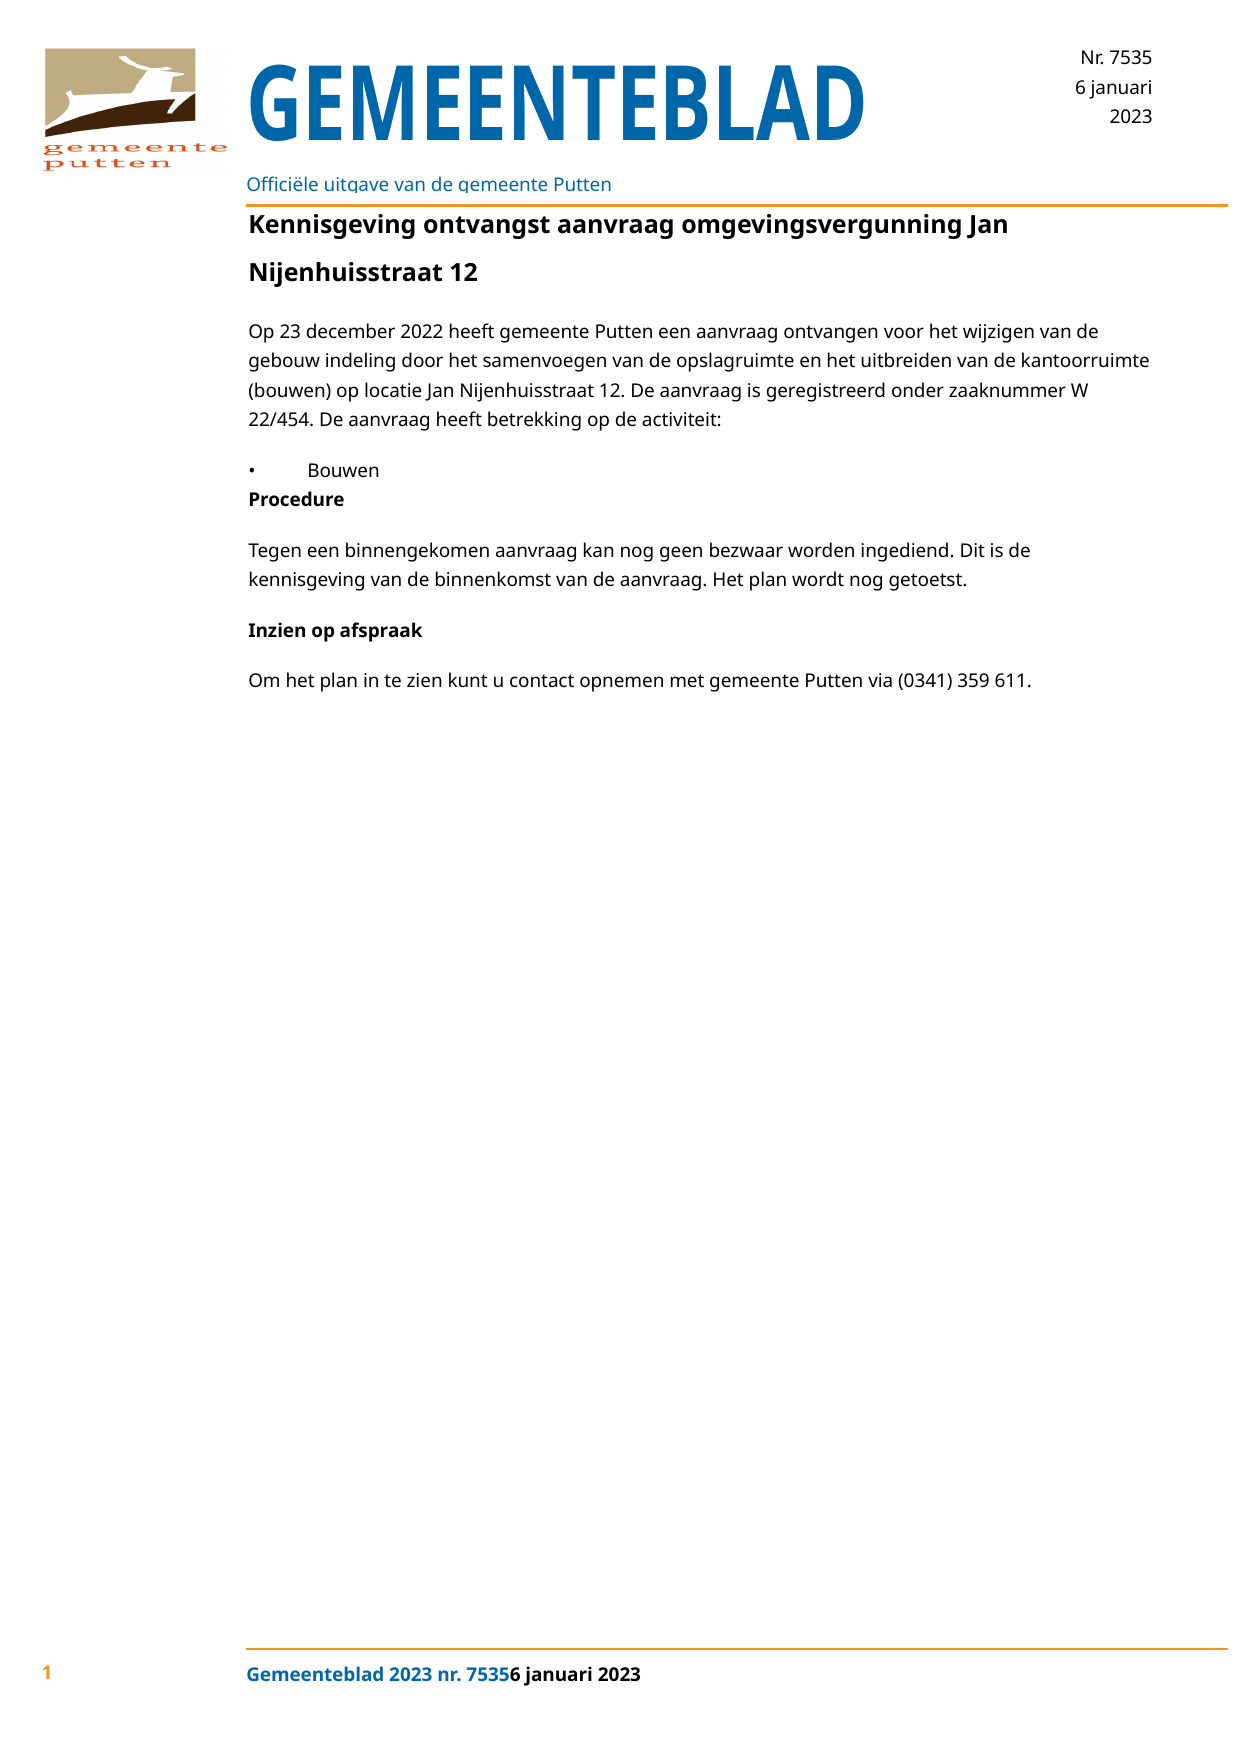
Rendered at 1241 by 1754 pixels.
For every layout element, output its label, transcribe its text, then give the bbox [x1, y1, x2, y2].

text Inzien op afspraak [248, 617, 1152, 643]
text Op 23 december 2022 heeft gemeente Putten een aanvraag ontvangen voor het wijzigen van de gebouw indeling door het samenvoegen van de opslagruimte en het uitbreiden van de kantoorruimte (bouwen) op locatie Jan Nijenhuisstraat 12. De aanvraag is geregistreerd onder zaaknummer W 22/454. De aanvraag heeft betrekking op de activiteit: [248, 318, 1152, 432]
picture [41, 47, 231, 172]
text Procedure [248, 487, 1152, 512]
text Om het plan in te zien kunt u contact opnemen met gemeente Putten via (0341) 359 611. [248, 667, 1152, 693]
text Kennisgeving ontvangst aanvraag omgevingsvergunning Jan Nijenhuisstraat 12 [248, 207, 1152, 288]
text Tegen een binnengekomen aanvraag kan nog geen bezwaar worden ingediend. Dit is de kennisgeving van de binnenkomst van de aanvraag. Het plan wordt nog getoetst. [248, 537, 1152, 592]
list Bouwen [248, 457, 1152, 483]
